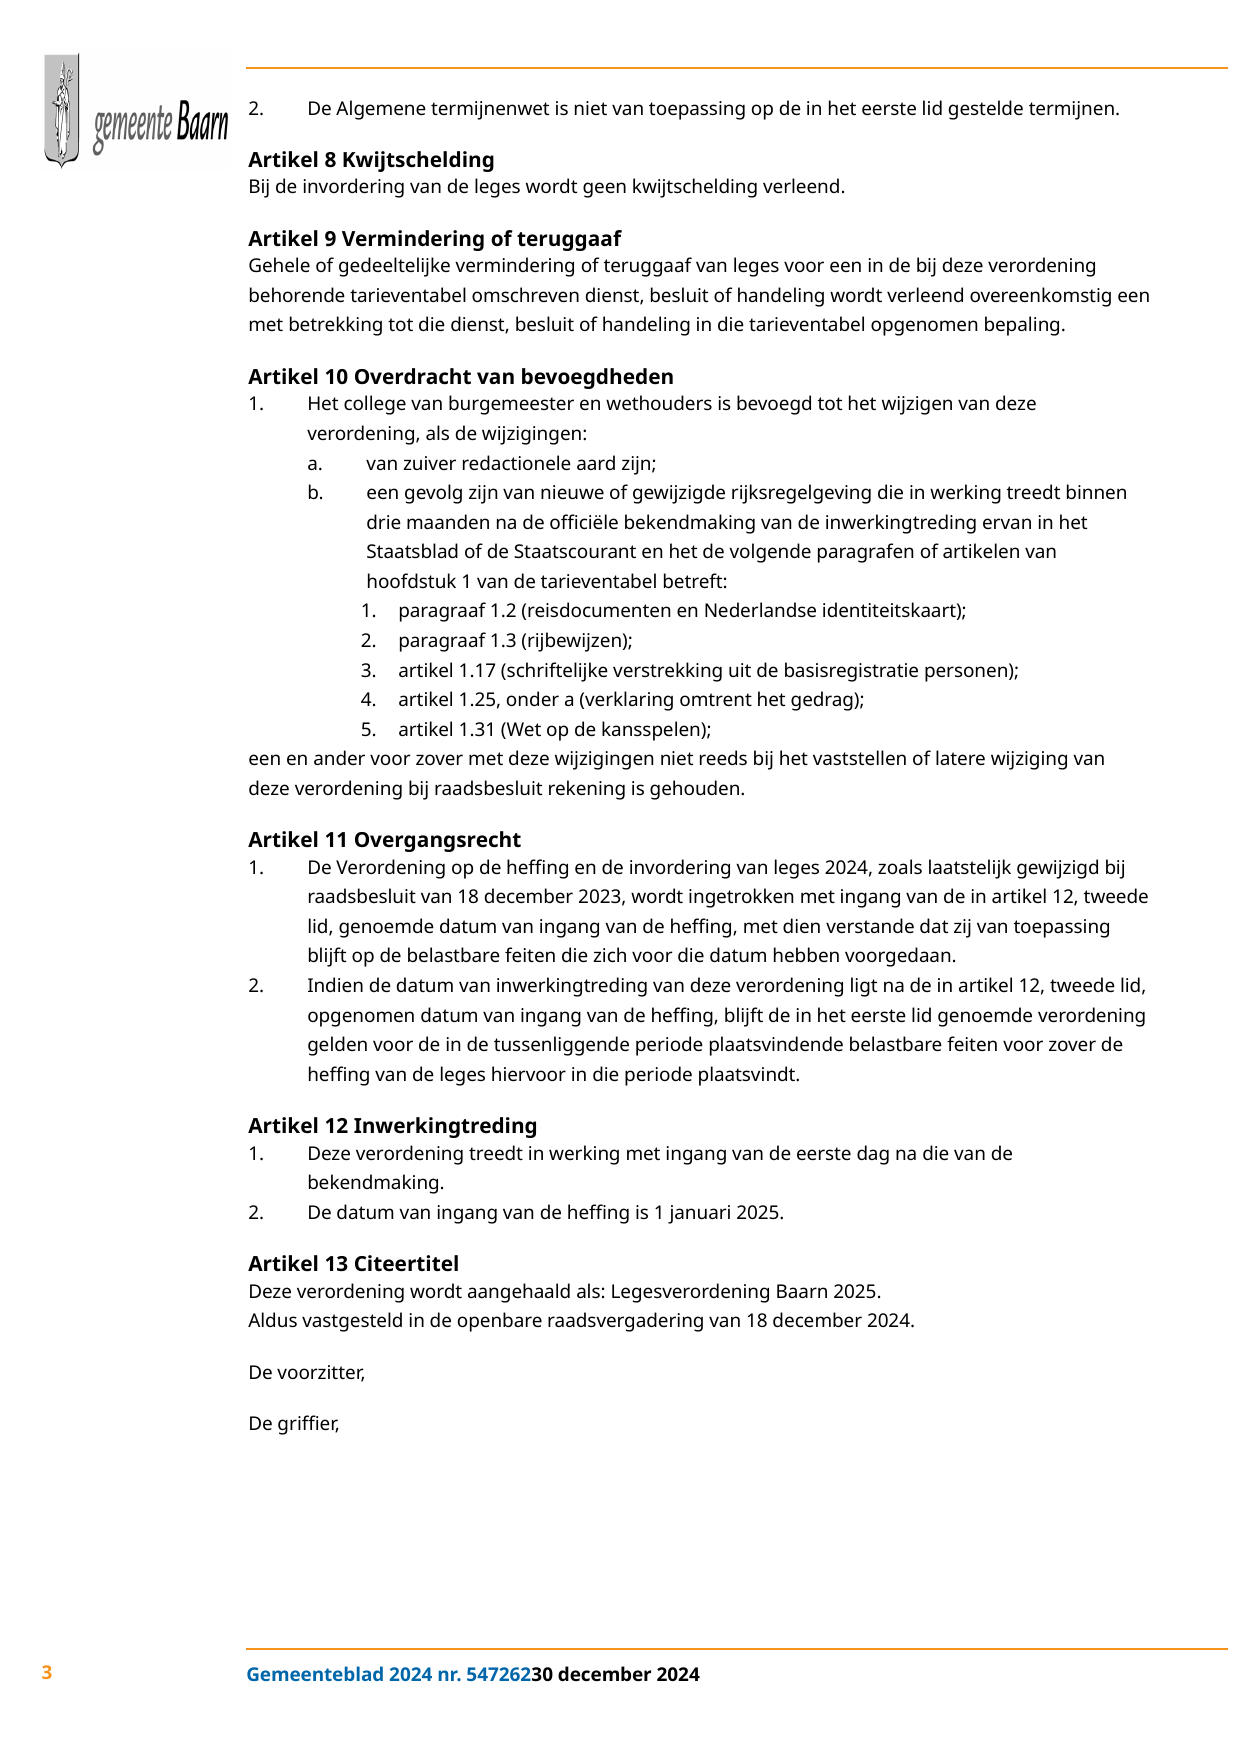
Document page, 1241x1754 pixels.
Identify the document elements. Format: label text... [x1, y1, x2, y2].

list De datum van ingang van de heffing is 1 januari 2025. [248, 1199, 1152, 1225]
text een en ander voor zover met deze wijzigingen niet reeds bij het vaststellen of latere wijziging van deze verordening bij raadsbesluit rekening is gehouden. [248, 746, 1152, 801]
text Artikel 11 Overgangsrecht [248, 826, 1152, 854]
text Artikel 12 Inwerkingtreding [248, 1111, 1152, 1140]
list van zuiver redactionele aard zijn; [307, 450, 1152, 475]
list artikel 1.31 (Wet op de kansspelen); [361, 716, 1152, 742]
list Deze verordening treedt in werking met ingang van de eerste dag na die van de bekendmaking. [248, 1140, 1152, 1195]
text Bij de invordering van de leges wordt geen kwijtschelding verleend. [248, 174, 1152, 199]
list paragraaf 1.2 (reisdocumenten en Nederlandse identiteitskaart); [361, 598, 1152, 623]
text Deze verordening wordt aangehaald als: Legesverordening Baarn 2025. [248, 1278, 1152, 1304]
list artikel 1.17 (schriftelijke verstrekking uit de basisregistratie personen); [361, 657, 1152, 682]
text Artikel 9 Vermindering of teruggaaf [248, 224, 1152, 252]
text De griffier, [248, 1410, 1152, 1436]
text De voorzitter, [248, 1359, 1152, 1385]
text Aldus vastgesteld in de openbare raadsvergadering van 18 december 2024. [248, 1307, 1152, 1333]
list een gevolg zijn van nieuwe of gewijzigde rijksregelgeving die in werking treedt binnen drie maanden na de officiële bekendmaking van de inwerkingtreding ervan in het Staatsblad of de Staatscourant en het de volgende paragrafen of artikelen van hoofdstuk 1 van de tarieventabel betreft: [307, 479, 1152, 594]
list artikel 1.25, onder a (verklaring omtrent het gedrag); [361, 686, 1152, 712]
list Indien de datum van inwerkingtreding van deze verordening ligt na de in artikel 12, tweede lid, opgenomen datum van ingang van de heffing, blijft de in het eerste lid genoemde verordening gelden voor de in de tussenliggende periode plaatsvindende belastbare feiten voor zover de heffing van de leges hiervoor in die periode plaatsvindt. [248, 972, 1152, 1087]
text Artikel 10 Overdracht van bevoegdheden [248, 362, 1152, 391]
list Het college van burgemeester en wethouders is bevoegd tot het wijzigen van deze verordening, als de wijzigingen: [248, 391, 1152, 446]
picture [41, 47, 231, 172]
list paragraaf 1.3 (rijbewijzen); [361, 627, 1152, 653]
text Artikel 13 Citeertitel [248, 1249, 1152, 1278]
list De Verordening op de heffing en de invordering van leges 2024, zoals laatstelijk gewijzigd bij raadsbesluit van 18 december 2023, wordt ingetrokken met ingang van de in artikel 12, tweede lid, genoemde datum van ingang van de heffing, met dien verstande dat zij van toepassing blijft op de belastbare feiten die zich voor die datum hebben voorgedaan. [248, 854, 1152, 968]
text Gehele of gedeeltelijke vermindering of teruggaaf van leges voor een in de bij deze verordening behorende tarieventabel omschreven dienst, besluit of handeling wordt verleend overeenkomstig een met betrekking tot die dienst, besluit of handeling in die tarieventabel opgenomen bepaling. [248, 252, 1152, 337]
text Artikel 8 Kwijtschelding [248, 145, 1152, 174]
list De Algemene termijnenwet is niet van toepassing op de in het eerste lid gestelde termijnen. [248, 95, 1152, 121]
